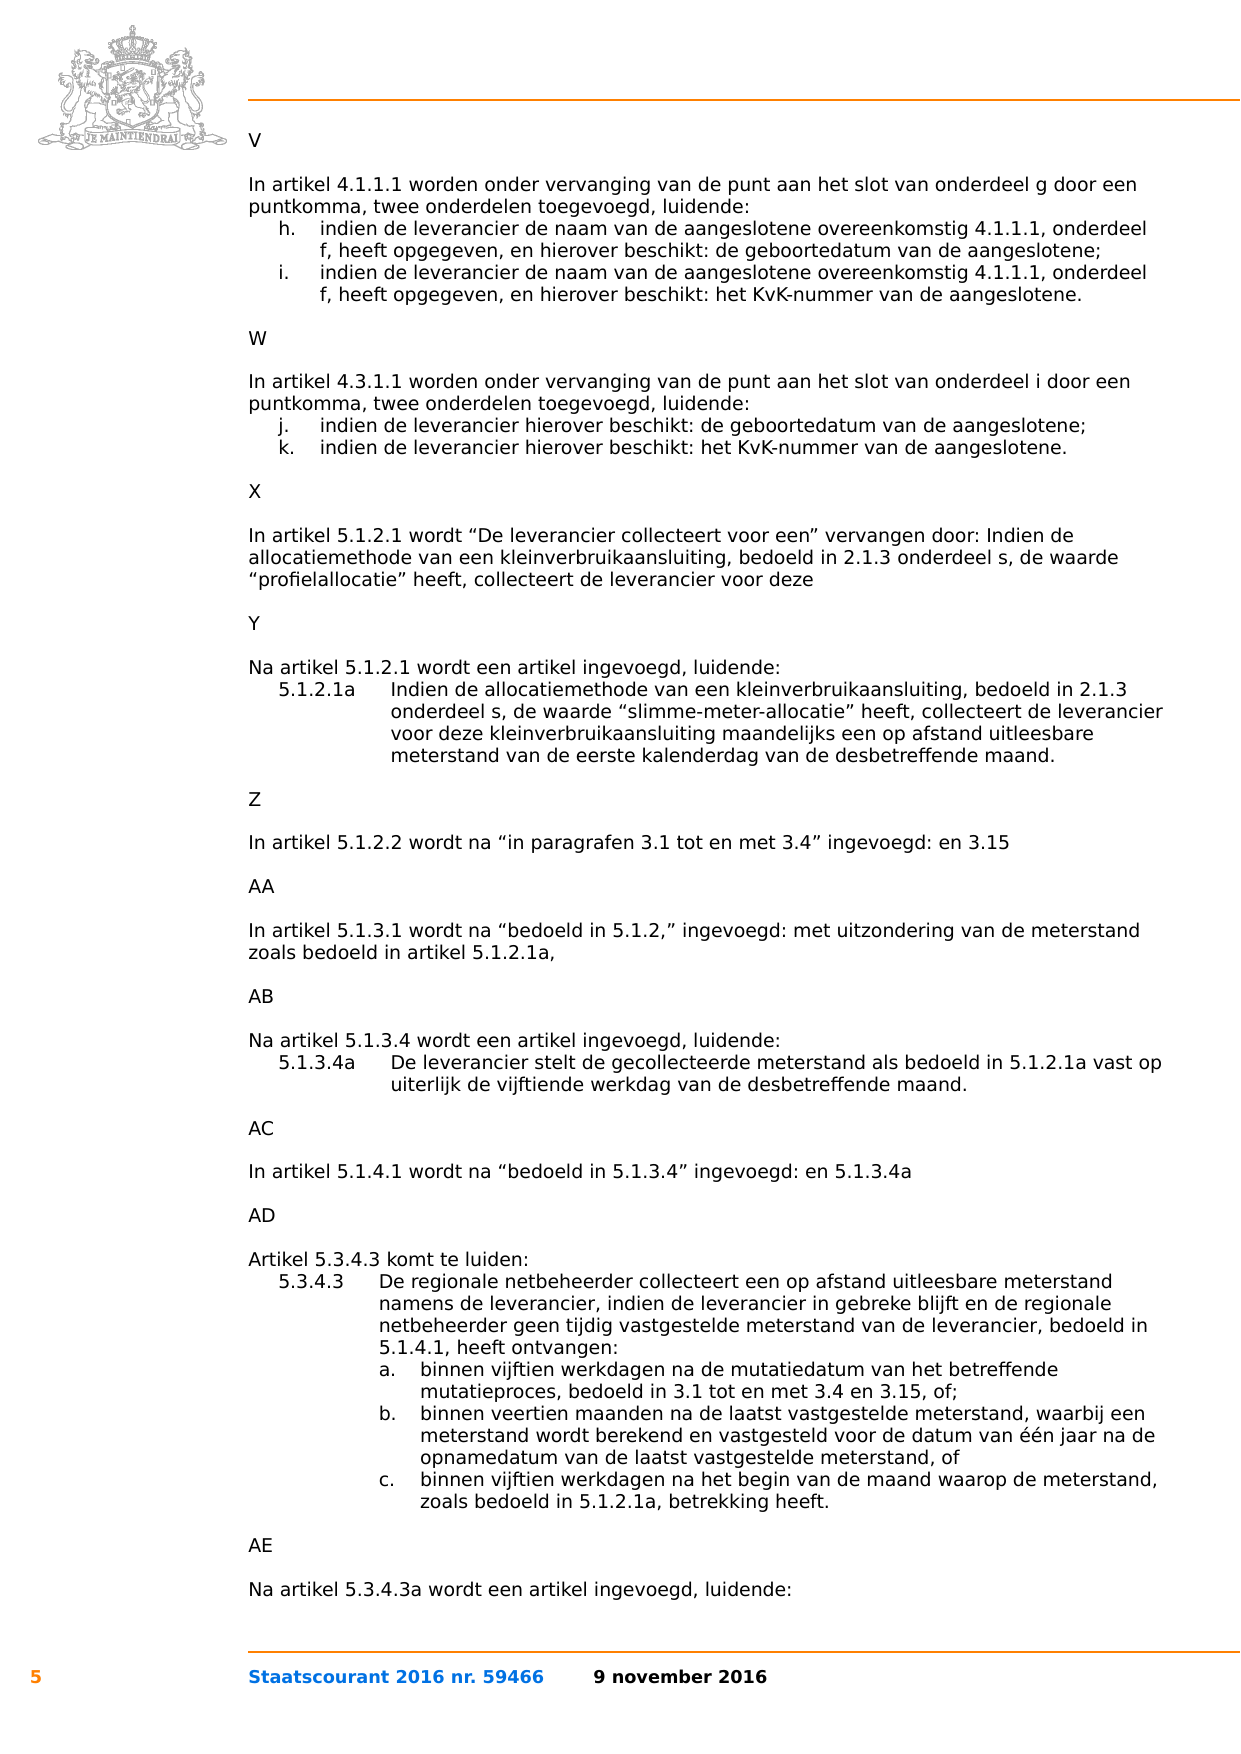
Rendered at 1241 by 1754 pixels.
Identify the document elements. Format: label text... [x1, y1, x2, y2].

text AE [248, 1535, 1163, 1557]
text Artikel 5.3.4.3 komt te luiden: [248, 1249, 1163, 1271]
text h. indien de leverancier de naam van de aangeslotene overeenkomstig 4.1.1.1, onderdeel f, heeft opgegeven, en hierover beschikt: de geboortedatum van de aangeslotene; [278, 218, 1163, 262]
text i. indien de leverancier de naam van de aangeslotene overeenkomstig 4.1.1.1, onderdeel f, heeft opgegeven, en hierover beschikt: het KvK-nummer van de aangeslotene. [278, 262, 1163, 306]
text Z [248, 788, 1163, 810]
text In artikel 5.1.4.1 wordt na “bedoeld in 5.1.3.4” ingevoegd: en 5.1.3.4a [248, 1161, 1163, 1183]
text k. indien de leverancier hierover beschikt: het KvK-nummer van de aangeslotene. [278, 437, 1163, 459]
text In artikel 5.1.2.2 wordt na “in paragrafen 3.1 tot en met 3.4” ingevoegd: en 3.15 [248, 832, 1163, 854]
text j. indien de leverancier hierover beschikt: de geboortedatum van de aangeslotene; [278, 415, 1163, 437]
text In artikel 4.3.1.1 worden onder vervanging van de punt aan het slot van onderdeel i door een puntkomma, twee onderdelen toegevoegd, luidende: [248, 371, 1163, 415]
text a. binnen vijftien werkdagen na de mutatiedatum van het betreffende mutatieproces, bedoeld in 3.1 tot en met 3.4 en 3.15, of; [378, 1359, 1163, 1403]
text Na artikel 5.1.3.4 wordt een artikel ingevoegd, luidende: [248, 1030, 1163, 1052]
text W [248, 327, 1163, 349]
text c. binnen vijftien werkdagen na het begin van de maand waarop de meterstand, zoals bedoeld in 5.1.2.1a, betrekking heeft. [378, 1469, 1163, 1513]
text Y [248, 613, 1163, 635]
text AB [248, 986, 1163, 1008]
text Na artikel 5.3.4.3a wordt een artikel ingevoegd, luidende: [248, 1578, 1163, 1601]
text b. binnen veertien maanden na de laatst vastgestelde meterstand, waarbij een meterstand wordt berekend en vastgesteld voor de datum van één jaar na de opnamedatum van de laatst vastgestelde meterstand, of [378, 1403, 1163, 1469]
text 5.1.2.1a Indien de allocatiemethode van een kleinverbruikaansluiting, bedoeld in 2.1.3 onderdeel s, de waarde “slimme-meter-allocatie” heeft, collecteert de leverancier voor deze kleinverbruikaansluiting maandelijks een op afstand uitleesbare meterstand van de eerste kalenderdag van de desbetreffende maand. [278, 679, 1163, 767]
text In artikel 5.1.3.1 wordt na “bedoeld in 5.1.2,” ingevoegd: met uitzondering van de meterstand zoals bedoeld in artikel 5.1.2.1a, [248, 920, 1163, 964]
text V [248, 130, 1163, 152]
text In artikel 5.1.2.1 wordt “De leverancier collecteert voor een” vervangen door: Indien de allocatiemethode van een kleinverbruikaansluiting, bedoeld in 2.1.3 onderdeel s, de waarde “profielallocatie” heeft, collecteert de leverancier voor deze [248, 525, 1163, 591]
text X [248, 481, 1163, 503]
picture [38, 25, 227, 150]
text AC [248, 1117, 1163, 1139]
text 5.3.4.3 De regionale netbeheerder collecteert een op afstand uitleesbare meterstand namens de leverancier, indien de leverancier in gebreke blijft en de regionale netbeheerder geen tijdig vastgestelde meterstand van de leverancier, bedoeld in 5.1.4.1, heeft ontvangen: [278, 1271, 1163, 1359]
text In artikel 4.1.1.1 worden onder vervanging van de punt aan het slot van onderdeel g door een puntkomma, twee onderdelen toegevoegd, luidende: [248, 174, 1163, 218]
text AD [248, 1205, 1163, 1227]
text 5.1.3.4a De leverancier stelt de gecollecteerde meterstand als bedoeld in 5.1.2.1a vast op uiterlijk de vijftiende werkdag van de desbetreffende maand. [278, 1052, 1163, 1096]
text AA [248, 876, 1163, 898]
text Na artikel 5.1.2.1 wordt een artikel ingevoegd, luidende: [248, 657, 1163, 679]
